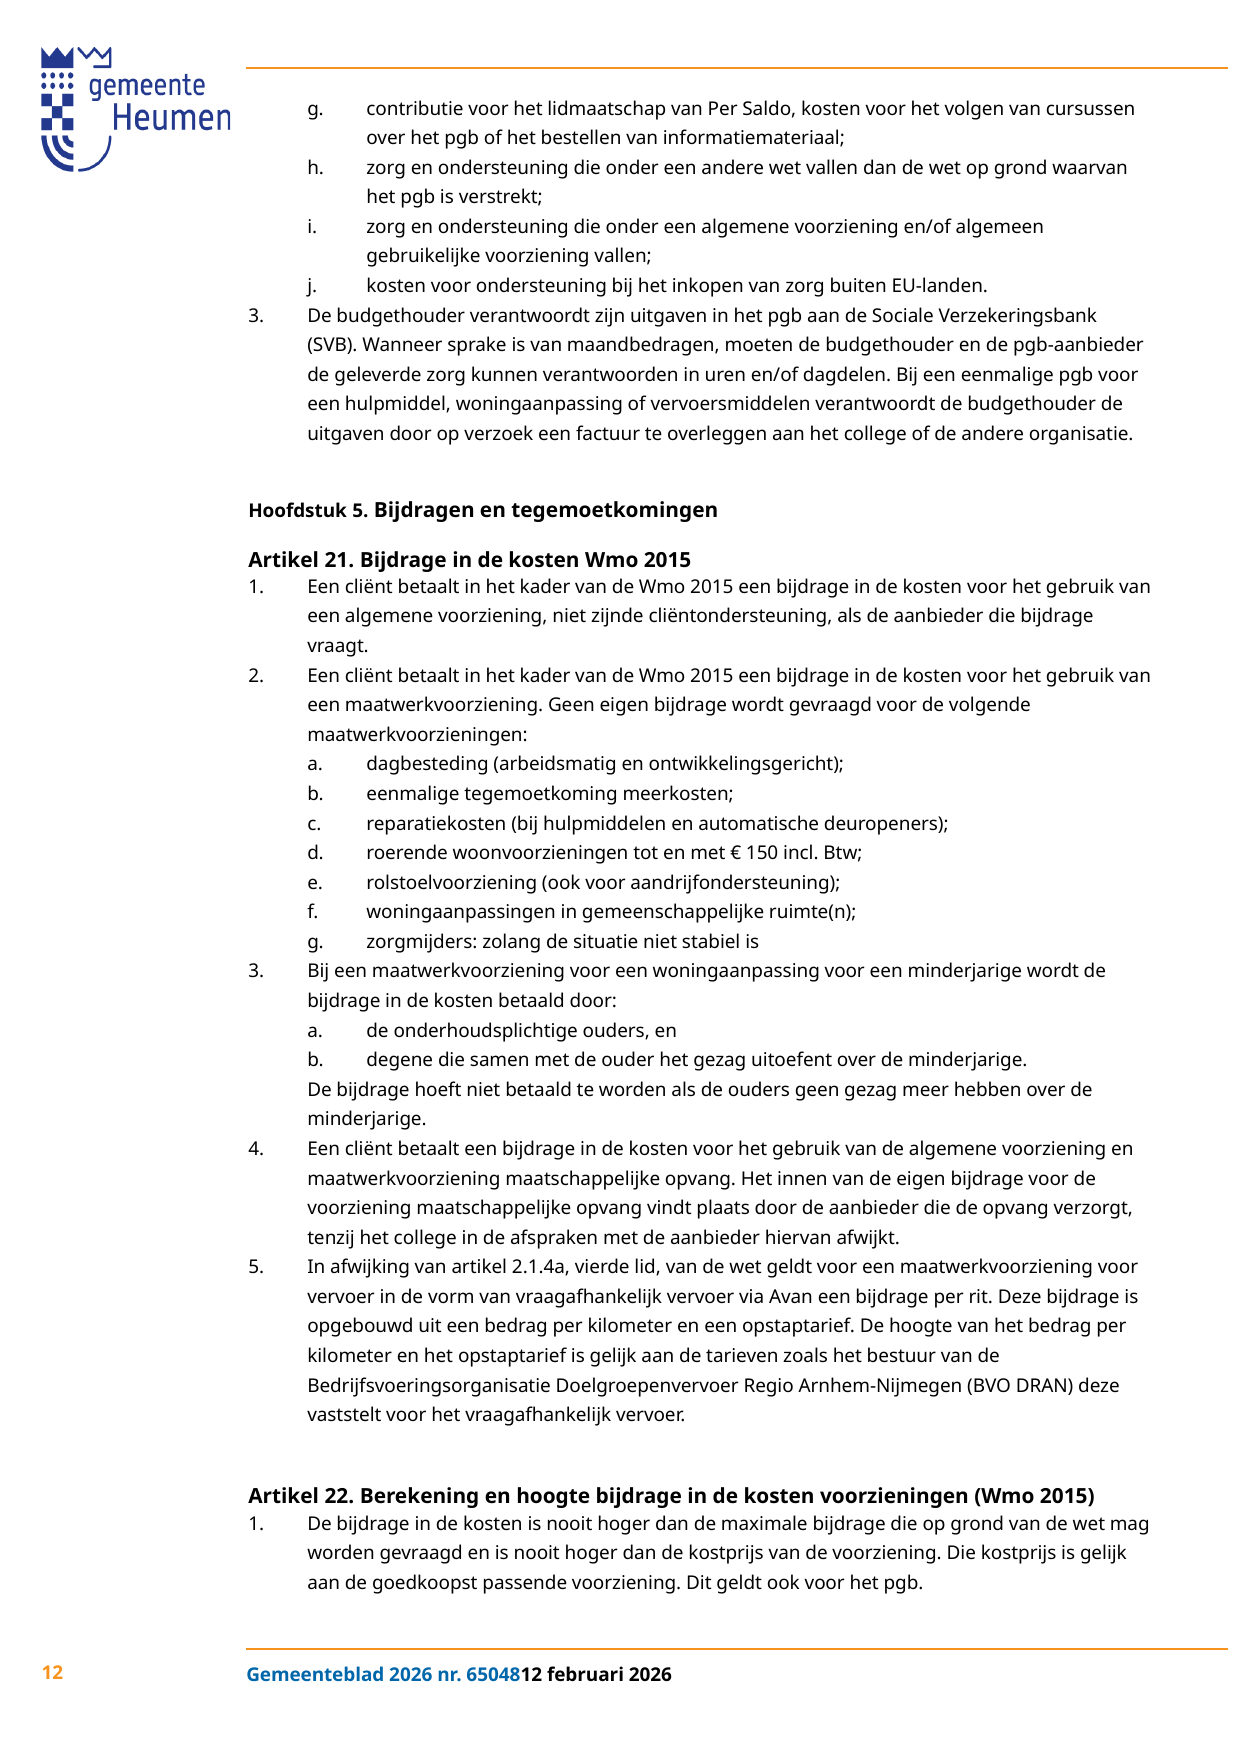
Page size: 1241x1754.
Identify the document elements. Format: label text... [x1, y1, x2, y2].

list dagbesteding (arbeidsmatig en ontwikkelingsgericht); [307, 751, 1152, 776]
picture [41, 47, 231, 172]
list De bijdrage hoeft niet betaald te worden als de ouders geen gezag meer hebben over de minderjarige. [248, 1076, 1152, 1131]
list De bijdrage in de kosten is nooit hoger dan de maximale bijdrage die op grond van de wet mag worden gevraagd en is nooit hoger dan de kostprijs van de voorziening. Die kostprijs is gelijk aan de goedkoopst passende voorziening. Dit geldt ook voor het pgb. [248, 1510, 1152, 1595]
list zorg en ondersteuning die onder een algemene voorziening en/of algemeen gebruikelijke voorziening vallen; [307, 213, 1152, 268]
list zorgmijders: zolang de situatie niet stabiel is [307, 928, 1152, 954]
list rolstoelvoorziening (ook voor aandrijfondersteuning); [307, 869, 1152, 895]
list roerende woonvoorzieningen tot en met € 150 incl. Btw; [307, 839, 1152, 865]
text Hoofdstuk 5. Bijdragen en tegemoetkomingen [248, 495, 1152, 524]
text Artikel 22. Berekening en hoogte bijdrage in de kosten voorzieningen (Wmo 2015) [248, 1481, 1152, 1510]
list reparatiekosten (bij hulpmiddelen en automatische deuropeners); [307, 810, 1152, 836]
list kosten voor ondersteuning bij het inkopen van zorg buiten EU-landen. [307, 272, 1152, 298]
list Bij een maatwerkvoorziening voor een woningaanpassing voor een minderjarige wordt de bijdrage in de kosten betaald door: [248, 958, 1152, 1013]
list eenmalige tegemoetkoming meerkosten; [307, 780, 1152, 806]
list woningaanpassingen in gemeenschappelijke ruimte(n); [307, 898, 1152, 924]
list zorg en ondersteuning die onder een andere wet vallen dan de wet op grond waarvan het pgb is verstrekt; [307, 154, 1152, 209]
list Een cliënt betaalt in het kader van de Wmo 2015 een bijdrage in de kosten voor het gebruik van een maatwerkvoorziening. Geen eigen bijdrage wordt gevraagd voor de volgende maatwerkvoorzieningen: [248, 662, 1152, 747]
list Een cliënt betaalt in het kader van de Wmo 2015 een bijdrage in de kosten voor het gebruik van een algemene voorziening, niet zijnde cliëntondersteuning, als de aanbieder die bijdrage vraagt. [248, 573, 1152, 658]
text Artikel 21. Bijdrage in de kosten Wmo 2015 [248, 545, 1152, 573]
list De budgethouder verantwoordt zijn uitgaven in het pgb aan de Sociale Verzekeringsbank (SVB). Wanneer sprake is van maandbedragen, moeten de budgethouder en de pgb-aanbieder de geleverde zorg kunnen verantwoorden in uren en/of dagdelen. Bij een eenmalige pgb voor een hulpmiddel, woningaanpassing of vervoersmiddelen verantwoordt de budgethouder de uitgaven door op verzoek een factuur te overleggen aan het college of de andere organisatie. [248, 302, 1152, 446]
list de onderhoudsplichtige ouders, en [307, 1017, 1152, 1043]
list degene die samen met de ouder het gezag uitoefent over de minderjarige. [307, 1046, 1152, 1072]
list contributie voor het lidmaatschap van Per Saldo, kosten voor het volgen van cursussen over het pgb of het bestellen van informatiemateriaal; [307, 95, 1152, 150]
list In afwijking van artikel 2.1.4a, vierde lid, van de wet geldt voor een maatwerkvoorziening voor vervoer in de vorm van vraagafhankelijk vervoer via Avan een bijdrage per rit. Deze bijdrage is opgebouwd uit een bedrag per kilometer en een opstaptarief. De hoogte van het bedrag per kilometer en het opstaptarief is gelijk aan de tarieven zoals het bestuur van de Bedrijfsvoeringsorganisatie Doelgroepenvervoer Regio Arnhem-Nijmegen (BVO DRAN) deze vaststelt voor het vraagafhankelijk vervoer. [248, 1253, 1152, 1427]
list Een cliënt betaalt een bijdrage in de kosten voor het gebruik van de algemene voorziening en maatwerkvoorziening maatschappelijke opvang. Het innen van de eigen bijdrage voor de voorziening maatschappelijke opvang vindt plaats door de aanbieder die de opvang verzorgt, tenzij het college in de afspraken met de aanbieder hiervan afwijkt. [248, 1135, 1152, 1250]
